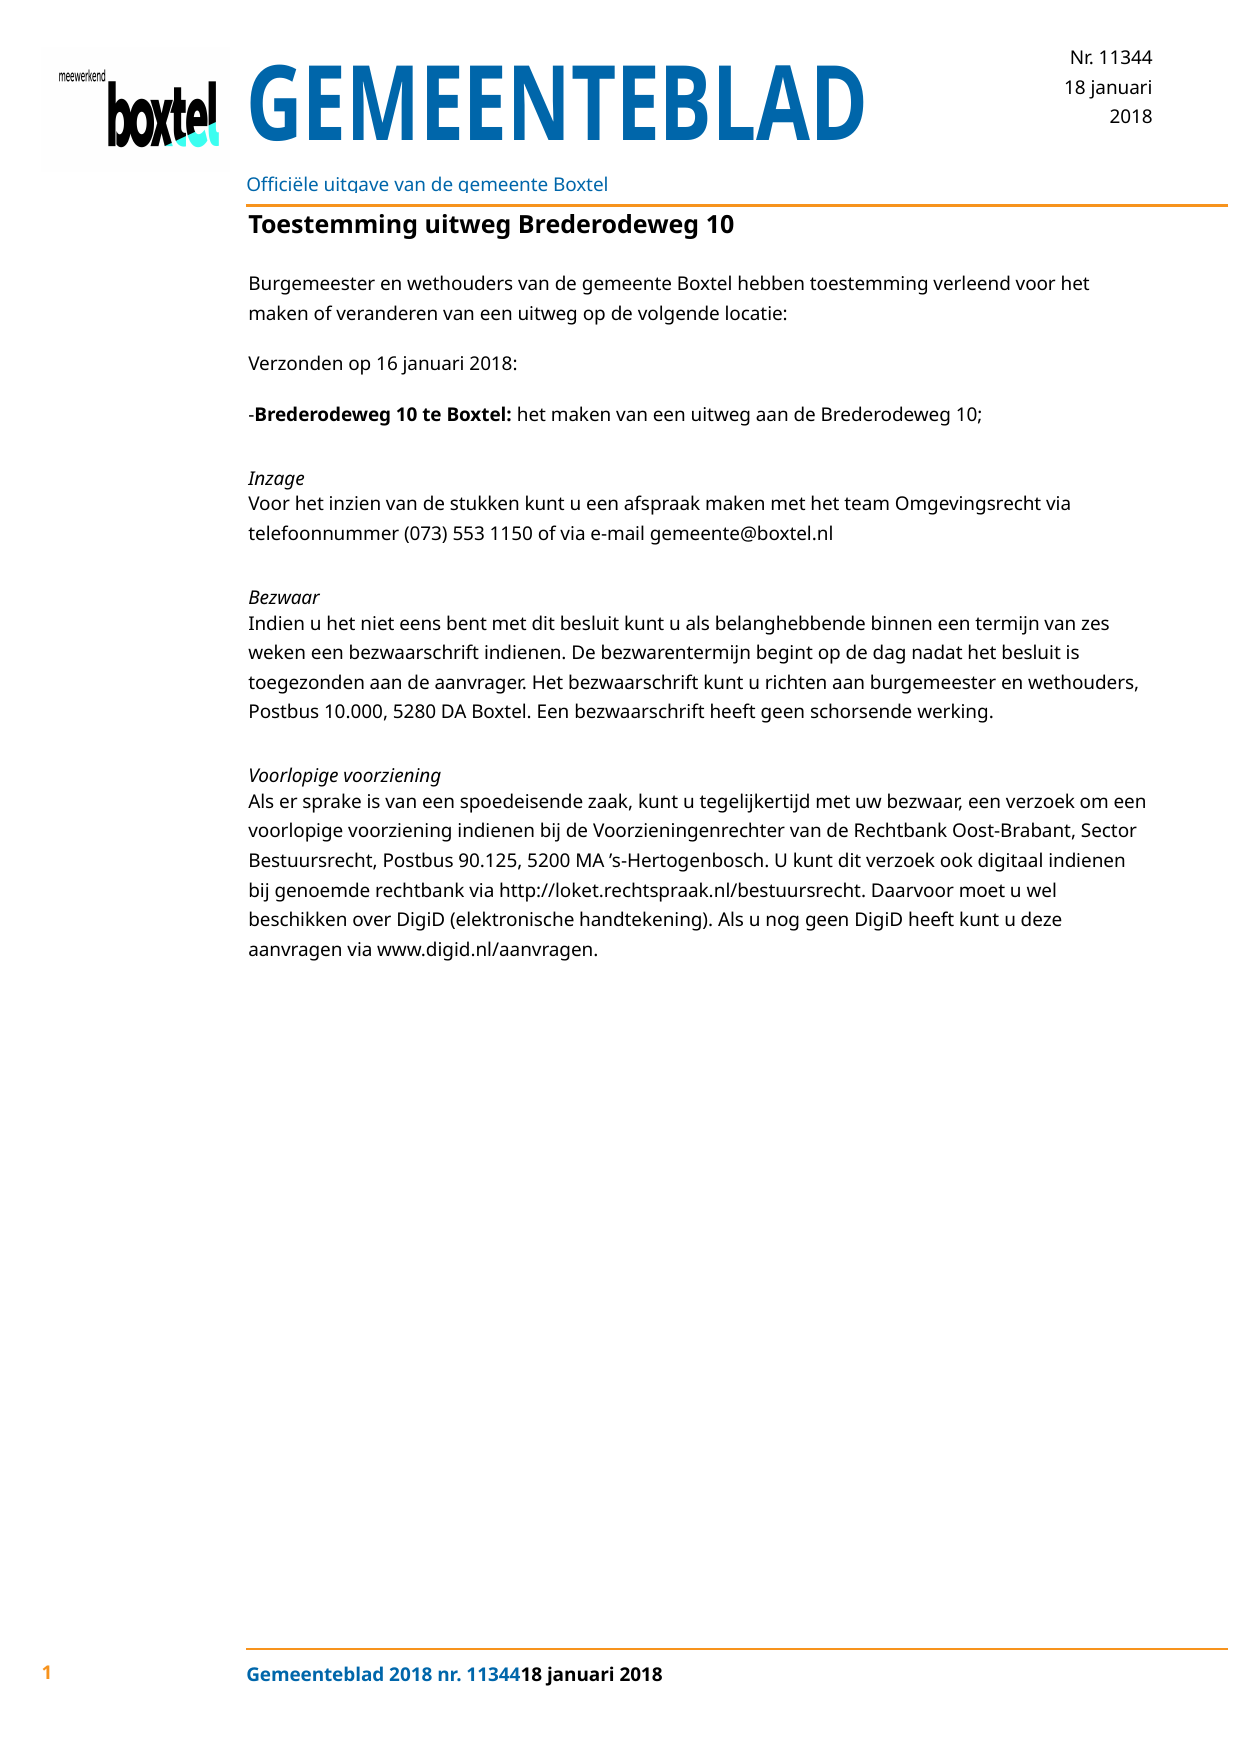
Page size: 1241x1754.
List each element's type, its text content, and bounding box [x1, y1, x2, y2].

text Verzonden op 16 januari 2018: [248, 350, 1152, 376]
text -Brederodeweg 10 te Boxtel: het maken van een uitweg aan de Brederodeweg 10; [248, 401, 1152, 426]
text Inzage [248, 465, 1152, 490]
text Bezwaar [248, 584, 1152, 610]
text Burgemeester en wethouders van de gemeente Boxtel hebben toestemming verleend voor het maken of veranderen van een uitweg op de volgende locatie: [248, 270, 1152, 326]
text Toestemming uitweg Brederodeweg 10 [248, 207, 1152, 241]
text Voor het inzien van de stukken kunt u een afspraak maken met het team Omgevingsrecht via telefoonnummer (073) 553 1150 of via e-mail gemeente@boxtel.nl [248, 490, 1152, 546]
text Voorlopige voorziening [248, 762, 1152, 788]
text Indien u het niet eens bent met dit besluit kunt u als belanghebbende binnen een termijn van zes weken een bezwaarschrift indienen. De bezwarentermijn begint op de dag nadat het besluit is toegezonden aan de aanvrager. Het bezwaarschrift kunt u richten aan burgemeester en wethouders, Postbus 10.000, 5280 DA Boxtel. Een bezwaarschrift heeft geen schorsende werking. [248, 610, 1152, 724]
text Als er sprake is van een spoedeisende zaak, kunt u tegelijkertijd met uw bezwaar, een verzoek om een voorlopige voorziening indienen bij de Voorzieningenrechter van de Rechtbank Oost-Brabant, Sector Bestuursrecht, Postbus 90.125, 5200 MA ’s-Hertogenbosch. U kunt dit verzoek ook digitaal indienen bij genoemde rechtbank via http://loket.rechtspraak.nl/bestuursrecht. Daarvoor moet u wel beschikken over DigiD (elektronische handtekening). Als u nog geen DigiD heeft kunt u deze aanvragen via www.digid.nl/aanvragen. [248, 788, 1152, 962]
picture [41, 47, 231, 172]
